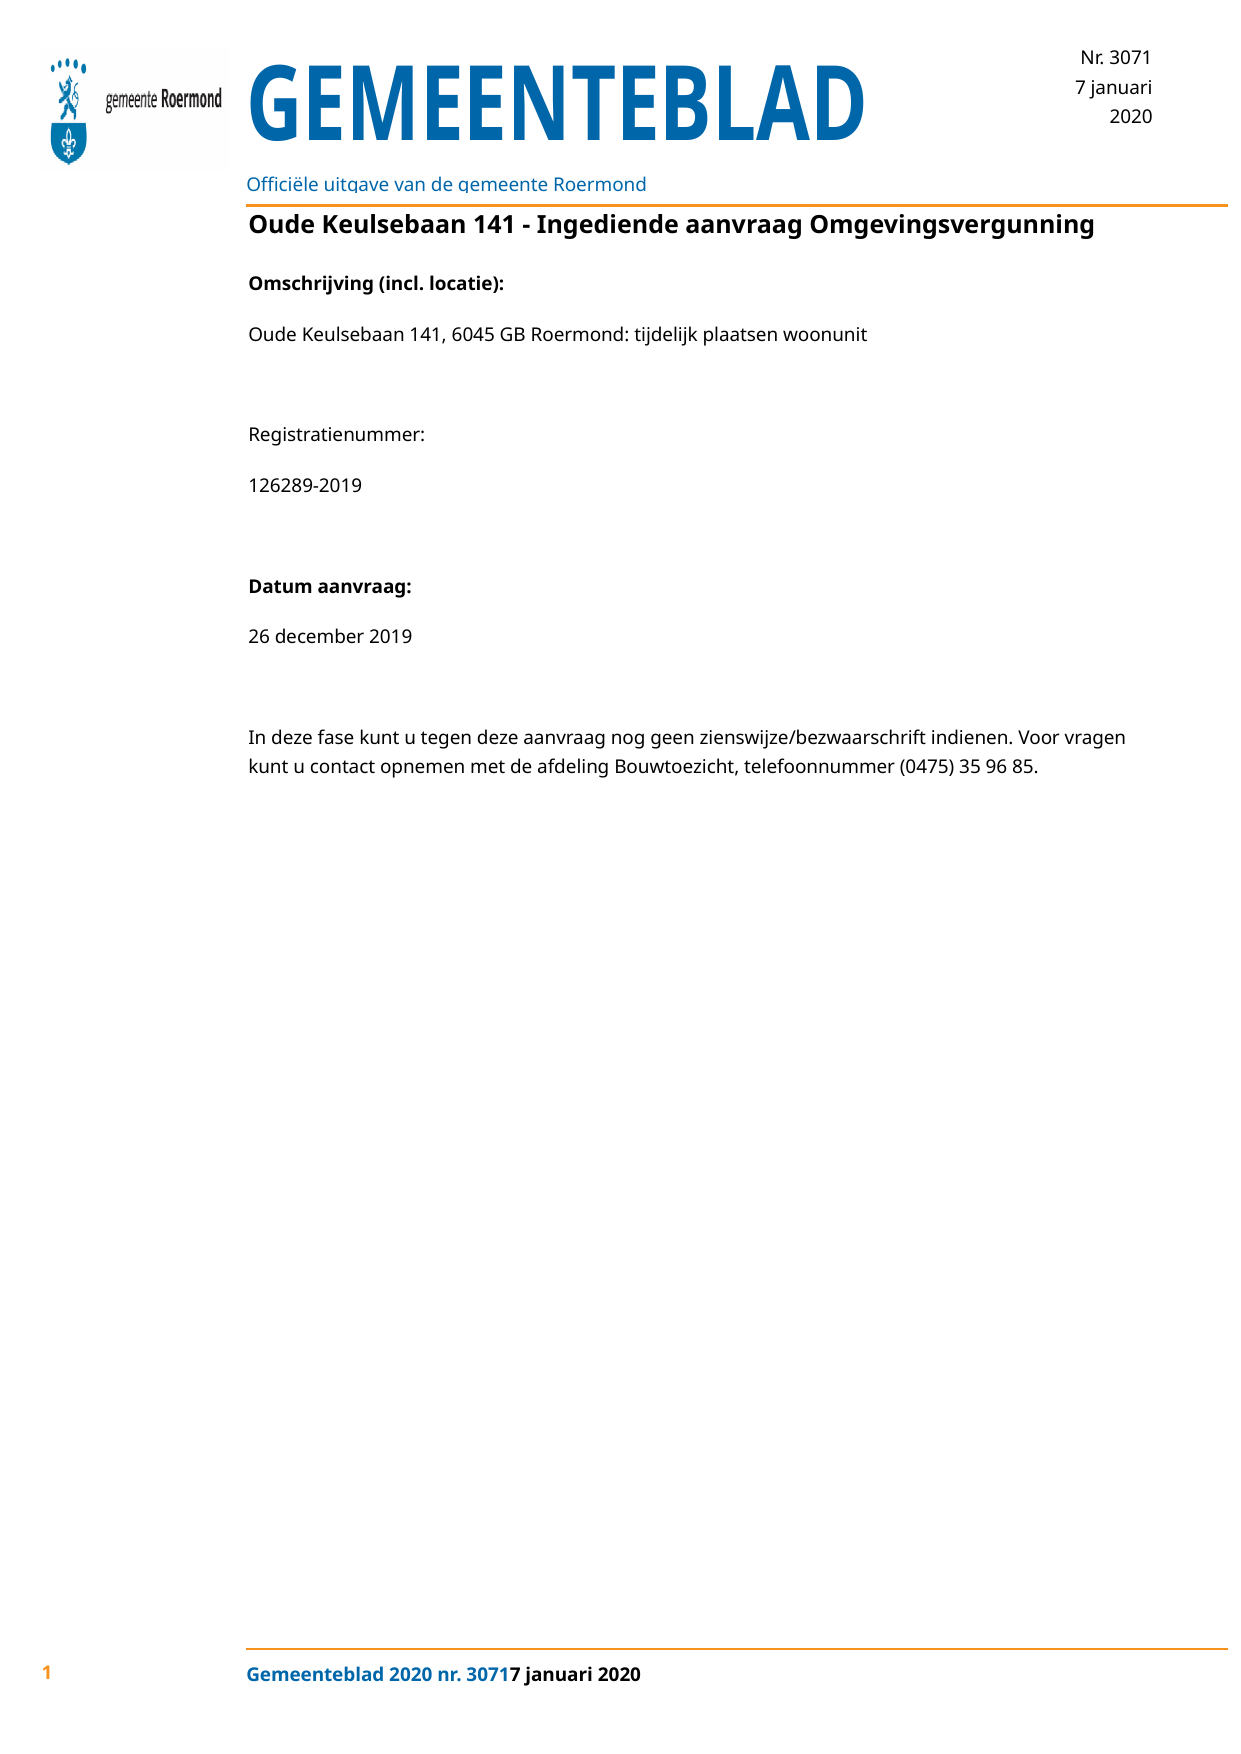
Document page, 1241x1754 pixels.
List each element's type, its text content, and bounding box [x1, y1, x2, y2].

text Registratienummer: [248, 422, 1152, 447]
text In deze fase kunt u tegen deze aanvraag nog geen zienswijze/bezwaarschrift indienen. Voor vragen kunt u contact opnemen met de afdeling Bouwtoezicht, telefoonnummer (0475) 35 96 85. [248, 724, 1152, 779]
text Datum aanvraag: [248, 573, 1152, 598]
picture [41, 47, 231, 172]
text Oude Keulsebaan 141, 6045 GB Roermond: tijdelijk plaatsen woonunit [248, 321, 1152, 346]
text Oude Keulsebaan 141 - Ingediende aanvraag Omgevingsvergunning [248, 207, 1152, 241]
text 26 december 2019 [248, 623, 1152, 649]
text 126289-2019 [248, 472, 1152, 498]
text Omschrijving (incl. locatie): [248, 270, 1152, 296]
